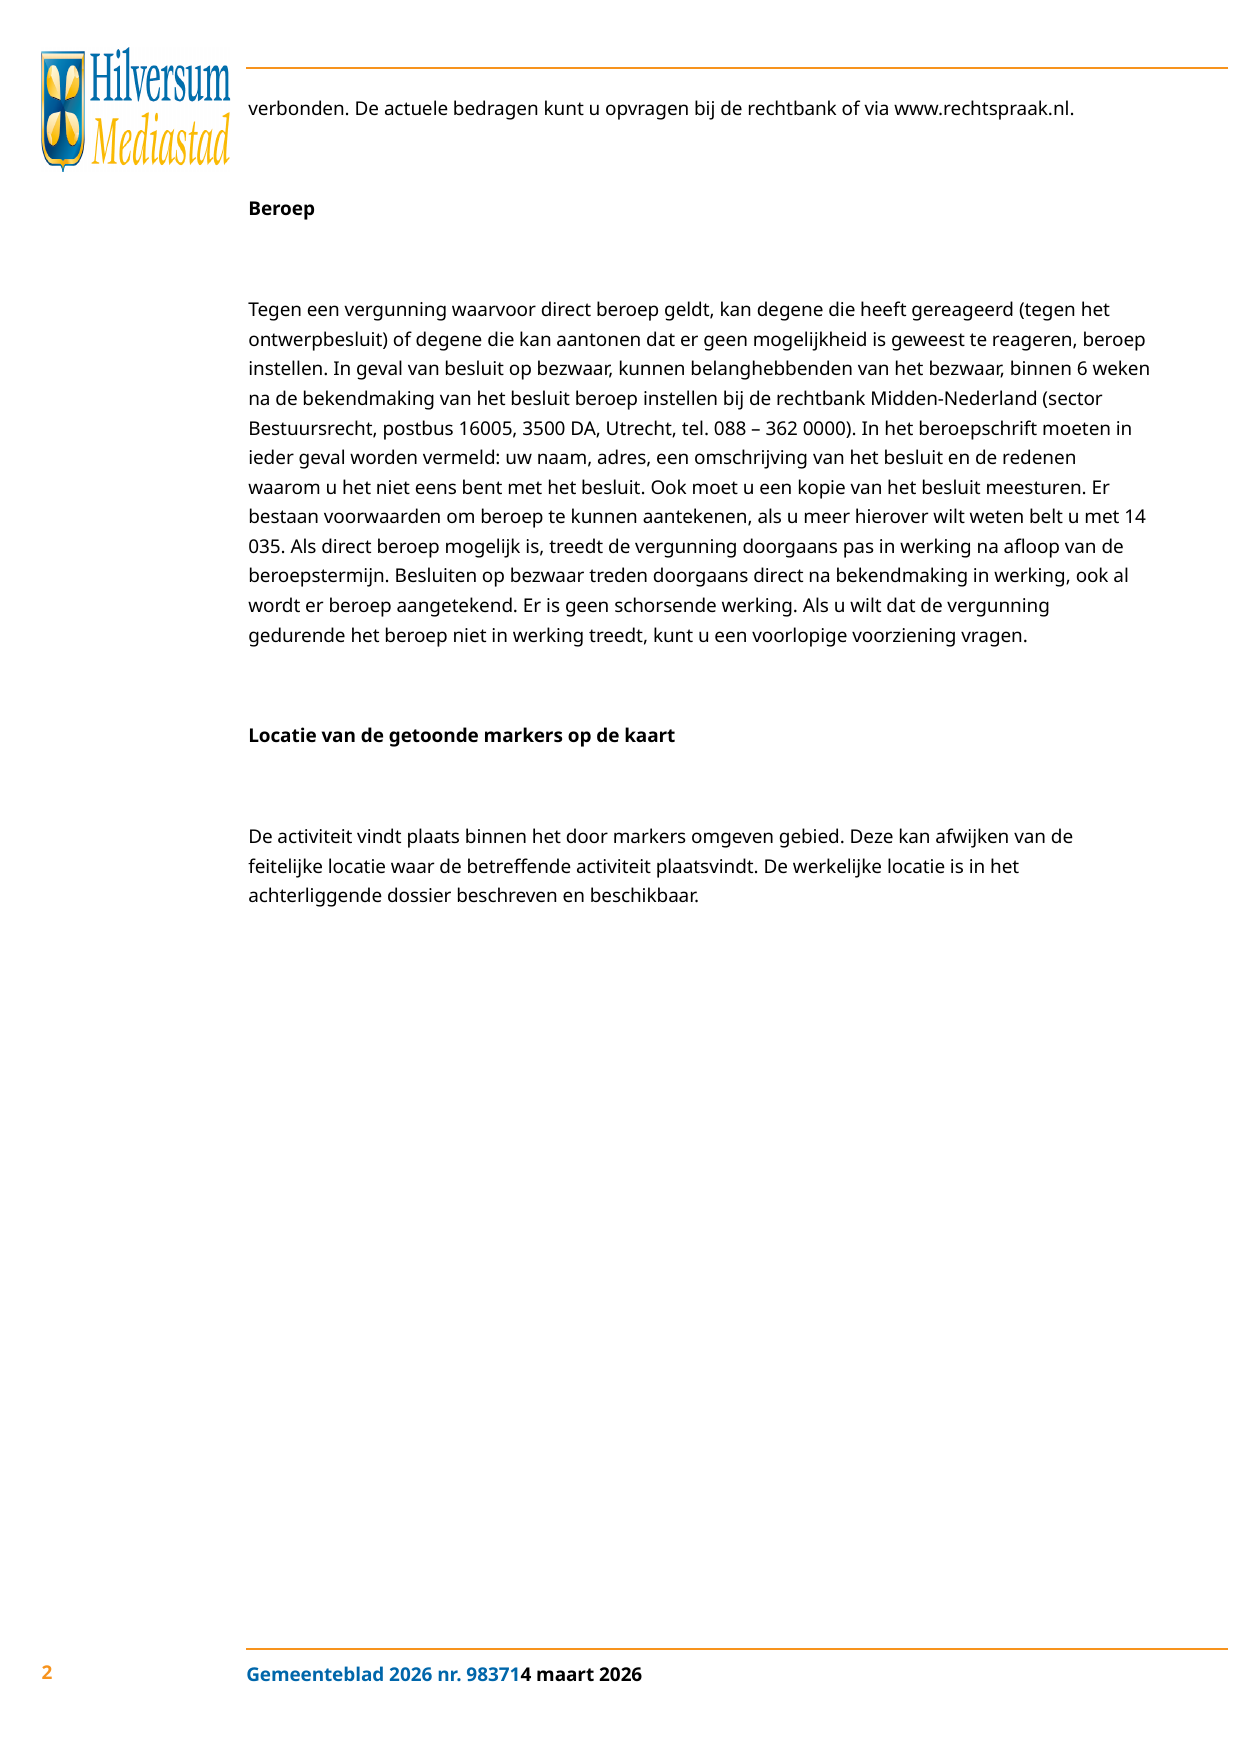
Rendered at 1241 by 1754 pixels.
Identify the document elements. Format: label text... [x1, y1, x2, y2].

text verbonden. De actuele bedragen kunt u opvragen bij de rechtbank of via www.rechtspraak.nl. [248, 95, 1152, 121]
text Locatie van de getoonde markers op de kaart [248, 723, 1152, 748]
text Beroep [248, 196, 1152, 221]
text Tegen een vergunning waarvoor direct beroep geldt, kan degene die heeft gereageerd (tegen het ontwerpbesluit) of degene die kan aantonen dat er geen mogelijkheid is geweest te reageren, beroep instellen. In geval van besluit op bezwaar, kunnen belanghebbenden van het bezwaar, binnen 6 weken na de bekendmaking van het besluit beroep instellen bij de rechtbank Midden-Nederland (sector Bestuursrecht, postbus 16005, 3500 DA, Utrecht, tel. 088 – 362 0000). In het beroepschrift moeten in ieder geval worden vermeld: uw naam, adres, een omschrijving van het besluit en de redenen waarom u het niet eens bent met het besluit. Ook moet u een kopie van het besluit meesturen. Er bestaan voorwaarden om beroep te kunnen aantekenen, als u meer hierover wilt weten belt u met 14 035. Als direct beroep mogelijk is, treedt de vergunning doorgaans pas in werking na afloop van de beroepstermijn. Besluiten op bezwaar treden doorgaans direct na bekendmaking in werking, ook al wordt er beroep aangetekend. Er is geen schorsende werking. Als u wilt dat de vergunning gedurende het beroep niet in werking treedt, kunt u een voorlopige voorziening vragen. [248, 296, 1152, 648]
picture [41, 47, 231, 172]
text De activiteit vindt plaats binnen het door markers omgeven gebied. Deze kan afwijken van de feitelijke locatie waar de betreffende activiteit plaatsvindt. De werkelijke locatie is in het achterliggende dossier beschreven en beschikbaar. [248, 823, 1152, 908]
